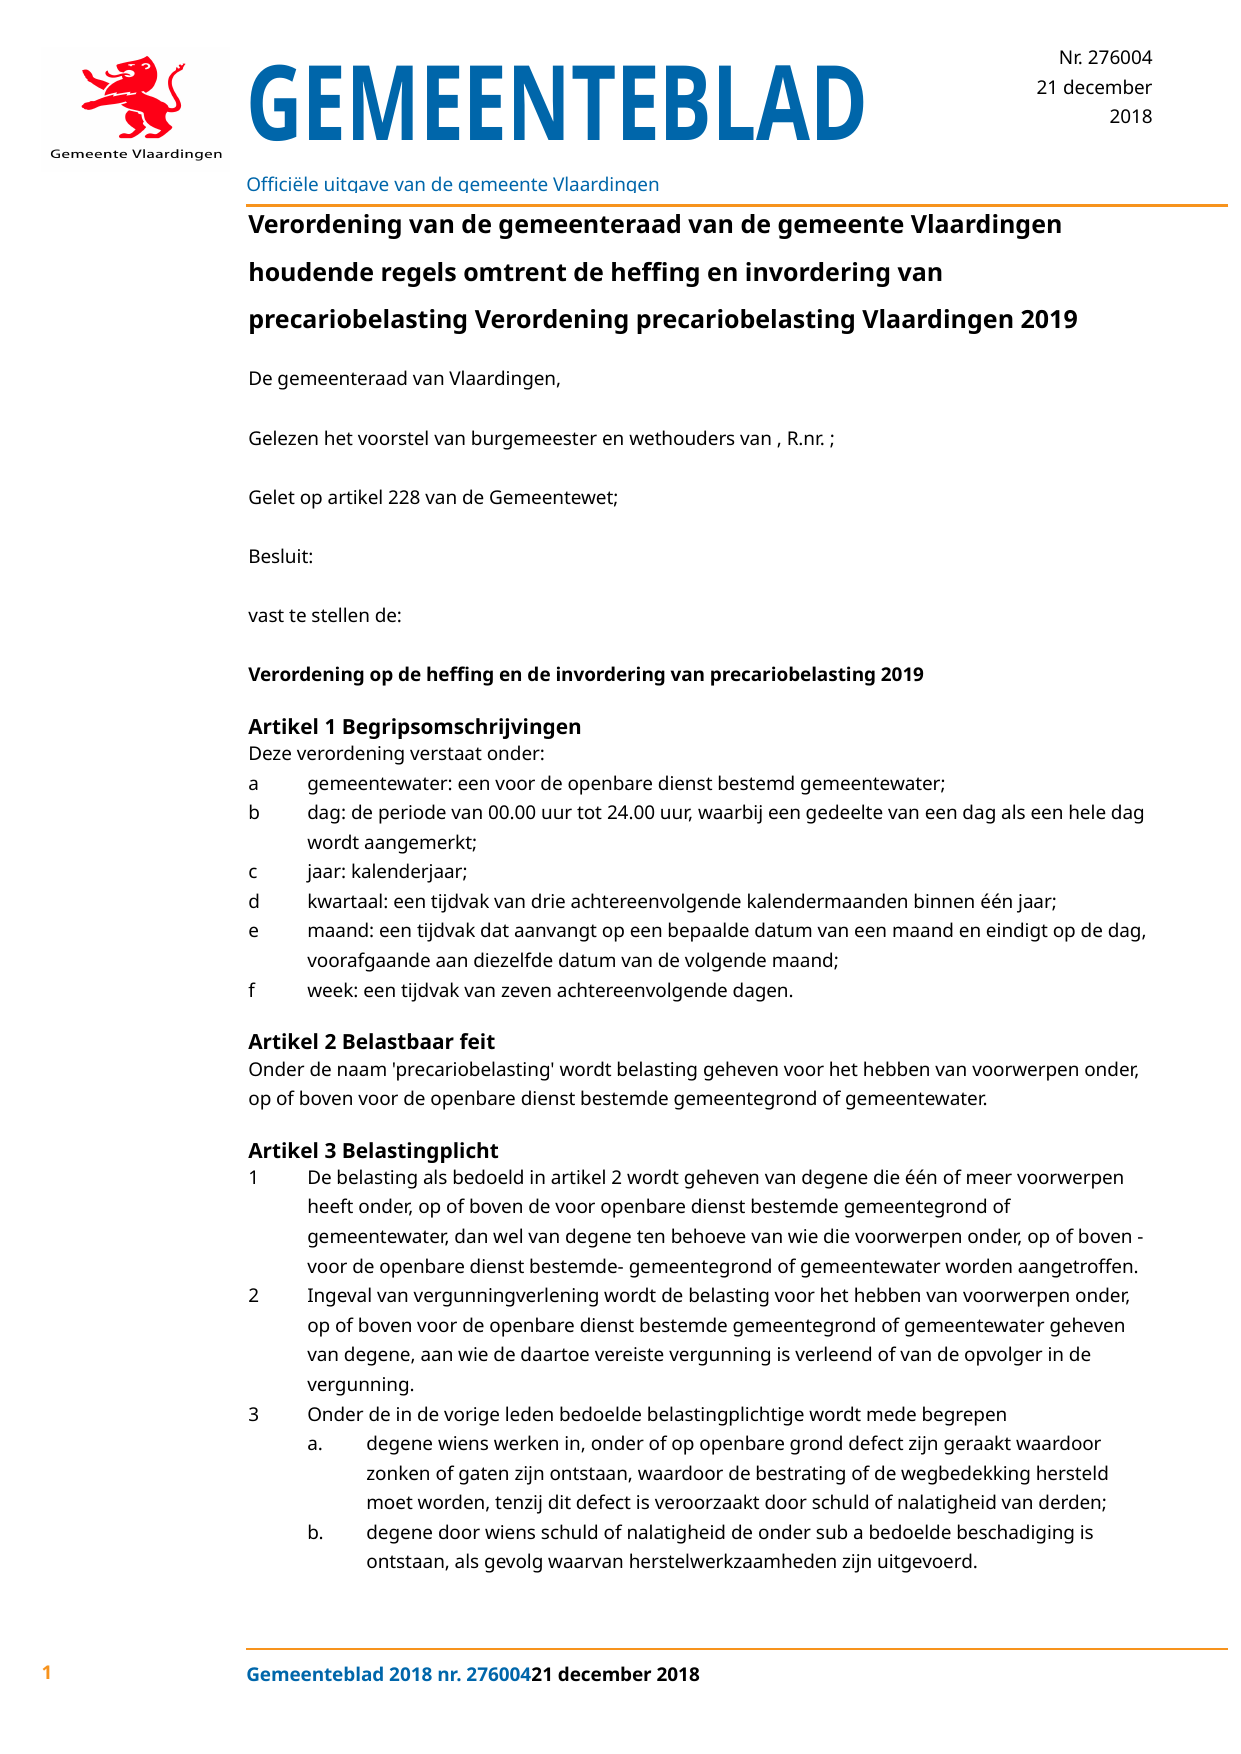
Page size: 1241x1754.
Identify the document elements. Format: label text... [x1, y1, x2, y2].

list De belasting als bedoeld in artikel 2 wordt geheven van degene die één of meer voorwerpen heeft onder, op of boven de voor openbare dienst bestemde gemeentegrond of gemeentewater, dan wel van degene ten behoeve van wie die voorwerpen onder, op of boven -voor de openbare dienst bestemde- gemeentegrond of gemeentewater worden aangetroffen. [248, 1164, 1152, 1279]
text vast te stellen de: [248, 602, 1152, 628]
list Onder de in de vorige leden bedoelde belastingplichtige wordt mede begrepen [248, 1401, 1152, 1427]
text Gelezen het voorstel van burgemeester en wethouders van , R.nr. ; [248, 425, 1152, 450]
text Besluit: [248, 543, 1152, 569]
list Ingeval van vergunningverlening wordt de belasting voor het hebben van voorwerpen onder, op of boven voor de openbare dienst bestemde gemeentegrond of gemeentewater geheven van degene, aan wie de daartoe vereiste vergunning is verleend of van de opvolger in de vergunning. [248, 1282, 1152, 1397]
list jaar: kalenderjaar; [248, 858, 1152, 884]
text Verordening op de heffing en de invordering van precariobelasting 2019 [248, 661, 1152, 687]
list dag: de periode van 00.00 uur tot 24.00 uur, waarbij een gedeelte van een dag als een hele dag wordt aangemerkt; [248, 799, 1152, 855]
text Verordening van de gemeenteraad van de gemeente Vlaardingen houdende regels omtrent de heffing en invordering van precariobelasting Verordening precariobelasting Vlaardingen 2019 [248, 207, 1152, 336]
text De gemeenteraad van Vlaardingen, [248, 366, 1152, 391]
list gemeentewater: een voor de openbare dienst bestemd gemeentewater; [248, 770, 1152, 796]
list degene door wiens schuld of nalatigheid de onder sub a bedoelde beschadiging is ontstaan, als gevolg waarvan herstelwerkzaamheden zijn uitgevoerd. [307, 1519, 1152, 1574]
picture [41, 47, 231, 172]
text Artikel 3 Belastingplicht [248, 1136, 1152, 1164]
text Onder de naam 'precariobelasting' wordt belasting geheven voor het hebben van voorwerpen onder, op of boven voor de openbare dienst bestemde gemeentegrond of gemeentewater. [248, 1056, 1152, 1111]
text Artikel 2 Belastbaar feit [248, 1027, 1152, 1056]
list kwartaal: een tijdvak van drie achtereenvolgende kalendermaanden binnen één jaar; [248, 888, 1152, 914]
list maand: een tijdvak dat aanvangt op een bepaalde datum van een maand en eindigt op de dag, voorafgaande aan diezelfde datum van de volgende maand; [248, 918, 1152, 973]
text Gelet op artikel 228 van de Gemeentewet; [248, 484, 1152, 509]
text Artikel 1 Begripsomschrijvingen [248, 712, 1152, 740]
list week: een tijdvak van zeven achtereenvolgende dagen. [248, 977, 1152, 1003]
text Deze verordening verstaat onder: [248, 740, 1152, 766]
list degene wiens werken in, onder of op openbare grond defect zijn geraakt waardoor zonken of gaten zijn ontstaan, waardoor de bestrating of de wegbedekking hersteld moet worden, tenzij dit defect is veroorzaakt door schuld of nalatigheid van derden; [307, 1430, 1152, 1515]
